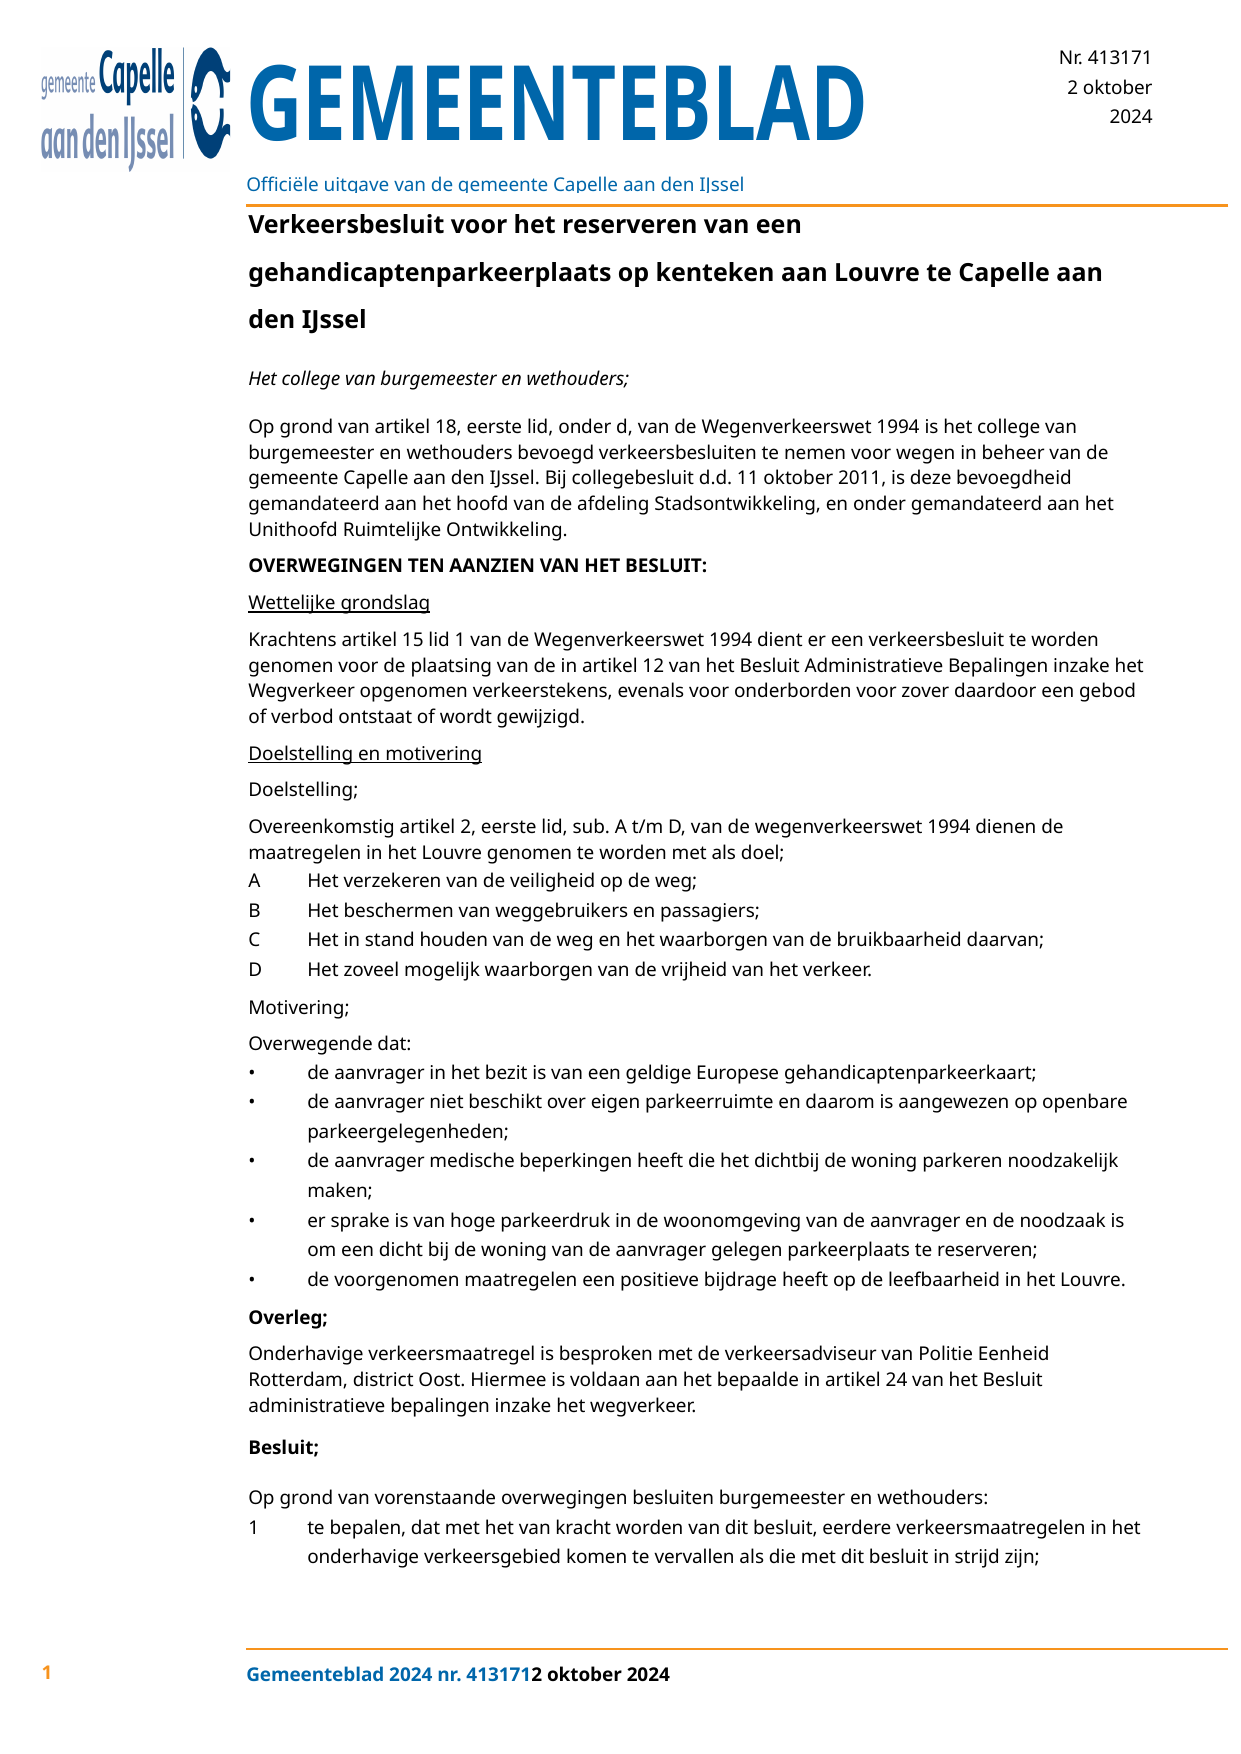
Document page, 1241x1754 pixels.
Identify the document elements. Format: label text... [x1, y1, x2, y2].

list Het verzekeren van de veiligheid op de weg; [248, 867, 1152, 893]
text Wettelijke grondslag [248, 589, 1152, 615]
text Doelstelling en motivering [248, 740, 1152, 766]
list Het zoveel mogelijk waarborgen van de vrijheid van het verkeer. [248, 956, 1152, 982]
text Motivering; [248, 994, 1152, 1020]
text Het college van burgemeester en wethouders; [248, 366, 1152, 391]
text Besluit; [248, 1434, 1152, 1460]
list te bepalen, dat met het van kracht worden van dit besluit, eerdere verkeersmaatregelen in het onderhavige verkeersgebied komen te vervallen als die met dit besluit in strijd zijn; [248, 1514, 1152, 1569]
list de aanvrager medische beperkingen heeft die het dichtbij de woning parkeren noodzakelijk maken; [248, 1148, 1152, 1203]
text Krachtens artikel 15 lid 1 van de Wegenverkeerswet 1994 dient er een verkeersbesluit te worden genomen voor de plaatsing van de in artikel 12 van het Besluit Administratieve Bepalingen inzake het Wegverkeer opgenomen verkeerstekens, evenals voor onderborden voor zover daardoor een gebod of verbod ontstaat of wordt gewijzigd. [248, 626, 1152, 729]
text OVERWEGINGEN TEN AANZIEN VAN HET BESLUIT: [248, 553, 1152, 578]
list de voorgenomen maatregelen een positieve bijdrage heeft op de leefbaarheid in het Louvre. [248, 1266, 1152, 1292]
list Het in stand houden van de weg en het waarborgen van de bruikbaarheid daarvan; [248, 926, 1152, 952]
list de aanvrager niet beschikt over eigen parkeerruimte en daarom is aangewezen op openbare parkeergelegenheden; [248, 1088, 1152, 1144]
list er sprake is van hoge parkeerdruk in de woonomgeving van de aanvrager en de noodzaak is om een dicht bij de woning van de aanvrager gelegen parkeerplaats te reserveren; [248, 1207, 1152, 1262]
text Overleg; [248, 1304, 1152, 1330]
text Verkeersbesluit voor het reserveren van een gehandicaptenparkeerplaats op kenteken aan Louvre te Capelle aan den IJssel [248, 207, 1152, 336]
text Overeenkomstig artikel 2, eerste lid, sub. A t/m D, van de wegenverkeerswet 1994 dienen de maatregelen in het Louvre genomen te worden met als doel; [248, 813, 1152, 865]
text Op grond van vorenstaande overwegingen besluiten burgemeester en wethouders: [248, 1484, 1152, 1510]
text Overwegende dat: [248, 1031, 1152, 1056]
list Het beschermen van weggebruikers en passagiers; [248, 897, 1152, 923]
text Op grond van artikel 18, eerste lid, onder d, van de Wegenverkeerswet 1994 is het college van burgemeester en wethouders bevoegd verkeersbesluiten te nemen voor wegen in beheer van de gemeente Capelle aan den IJssel. Bij collegebesluit d.d. 11 oktober 2011, is deze bevoegdheid gemandateerd aan het hoofd van de afdeling Stadsontwikkeling, en onder gemandateerd aan het Unithoofd Ruimtelijke Ontwikkeling. [248, 413, 1152, 542]
text Onderhavige verkeersmaatregel is besproken met de verkeersadviseur van Politie Eenheid Rotterdam, district Oost. Hiermee is voldaan aan het bepaalde in artikel 24 van het Besluit administratieve bepalingen inzake het wegverkeer. [248, 1341, 1152, 1418]
list de aanvrager in het bezit is van een geldige Europese gehandicaptenparkeerkaart; [248, 1059, 1152, 1085]
text Doelstelling; [248, 777, 1152, 802]
picture [41, 47, 231, 172]
